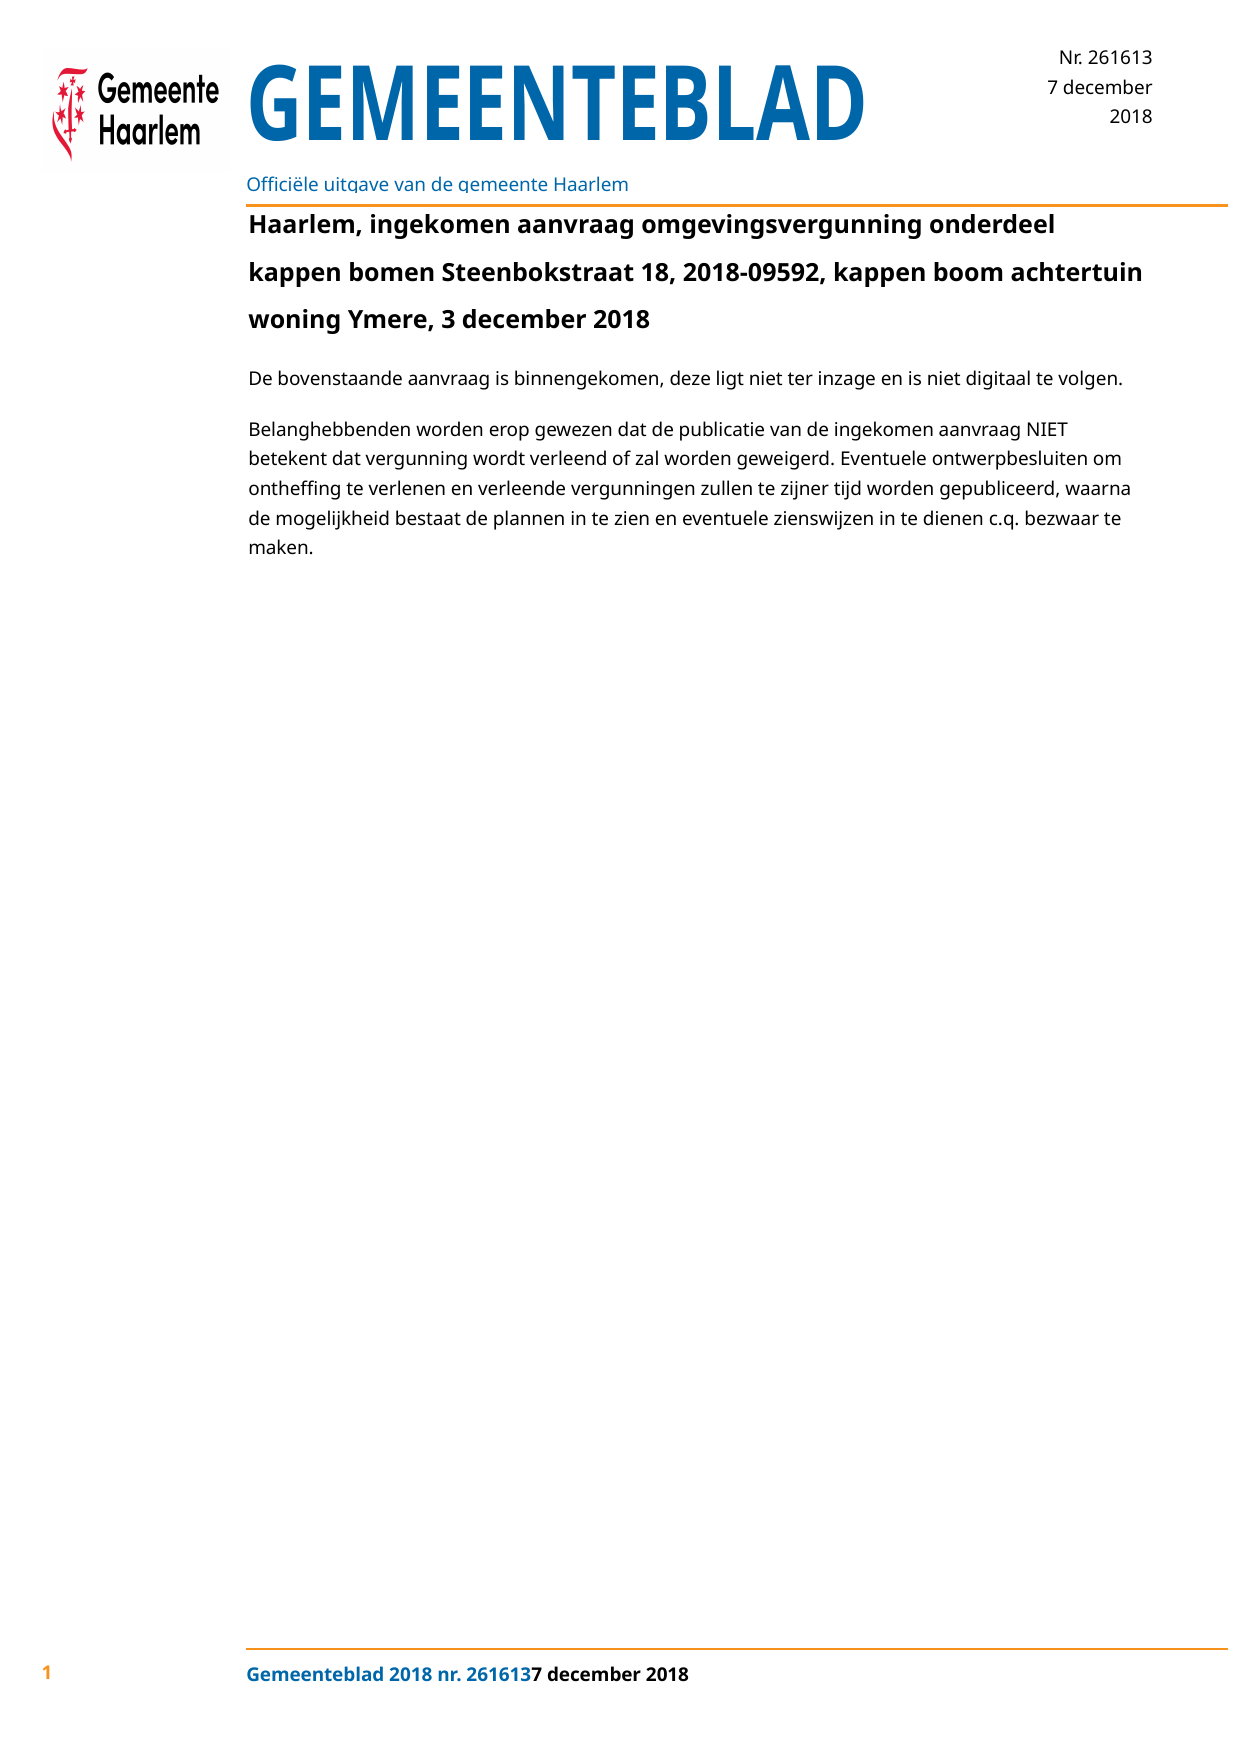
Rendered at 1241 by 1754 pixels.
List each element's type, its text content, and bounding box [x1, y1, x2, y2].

picture [41, 47, 231, 172]
text Belanghebbenden worden erop gewezen dat de publicatie van de ingekomen aanvraag NIET betekent dat vergunning wordt verleend of zal worden geweigerd. Eventuele ontwerpbesluiten om ontheffing te verlenen en verleende vergunningen zullen te zijner tijd worden gepubliceerd, waarna de mogelijkheid bestaat de plannen in te zien en eventuele zienswijzen in te dienen c.q. bezwaar te maken. [248, 416, 1152, 560]
text Haarlem, ingekomen aanvraag omgevingsvergunning onderdeel kappen bomen Steenbokstraat 18, 2018-09592, kappen boom achtertuin woning Ymere, 3 december 2018 [248, 207, 1152, 336]
text De bovenstaande aanvraag is binnengekomen, deze ligt niet ter inzage en is niet digitaal te volgen. [248, 366, 1152, 391]
